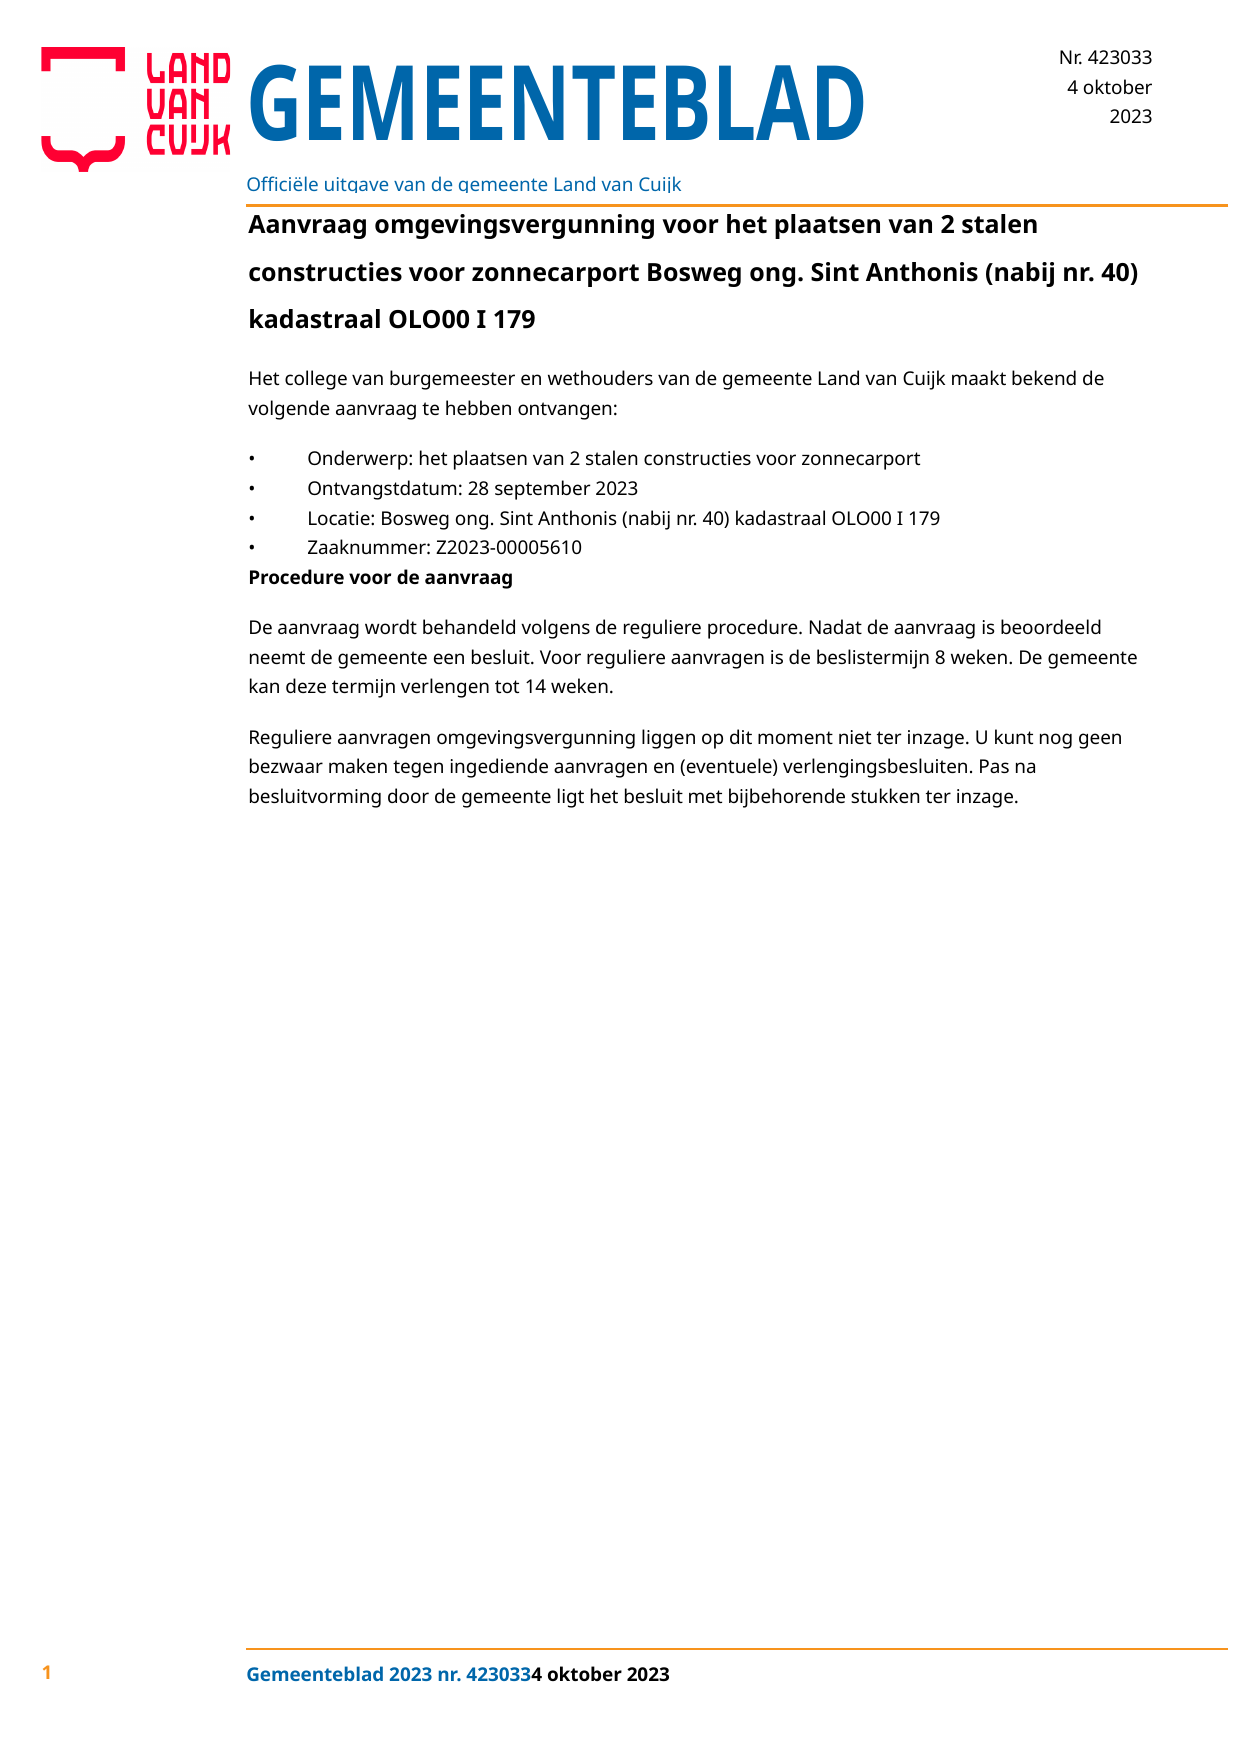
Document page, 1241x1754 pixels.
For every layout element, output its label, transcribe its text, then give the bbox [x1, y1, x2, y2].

text Reguliere aanvragen omgevingsvergunning liggen op dit moment niet ter inzage. U kunt nog geen bezwaar maken tegen ingediende aanvragen en (eventuele) verlengingsbesluiten. Pas na besluitvorming door de gemeente ligt het besluit met bijbehorende stukken ter inzage. [248, 724, 1152, 809]
list Locatie: Bosweg ong. Sint Anthonis (nabij nr. 40) kadastraal OLO00 I 179 [248, 505, 1152, 530]
text Aanvraag omgevingsvergunning voor het plaatsen van 2 stalen constructies voor zonnecarport Bosweg ong. Sint Anthonis (nabij nr. 40) kadastraal OLO00 I 179 [248, 207, 1152, 336]
text Procedure voor de aanvraag [248, 564, 1152, 589]
list Zaaknummer: Z2023-00005610 [248, 534, 1152, 560]
list Ontvangstdatum: 28 september 2023 [248, 475, 1152, 501]
text De aanvraag wordt behandeld volgens de reguliere procedure. Nadat de aanvraag is beoordeeld neemt de gemeente een besluit. Voor reguliere aanvragen is de beslistermijn 8 weken. De gemeente kan deze termijn verlengen tot 14 weken. [248, 614, 1152, 699]
list Onderwerp: het plaatsen van 2 stalen constructies voor zonnecarport [248, 446, 1152, 471]
text Het college van burgemeester en wethouders van de gemeente Land van Cuijk maakt bekend de volgende aanvraag te hebben ontvangen: [248, 366, 1152, 421]
picture [41, 47, 231, 172]
